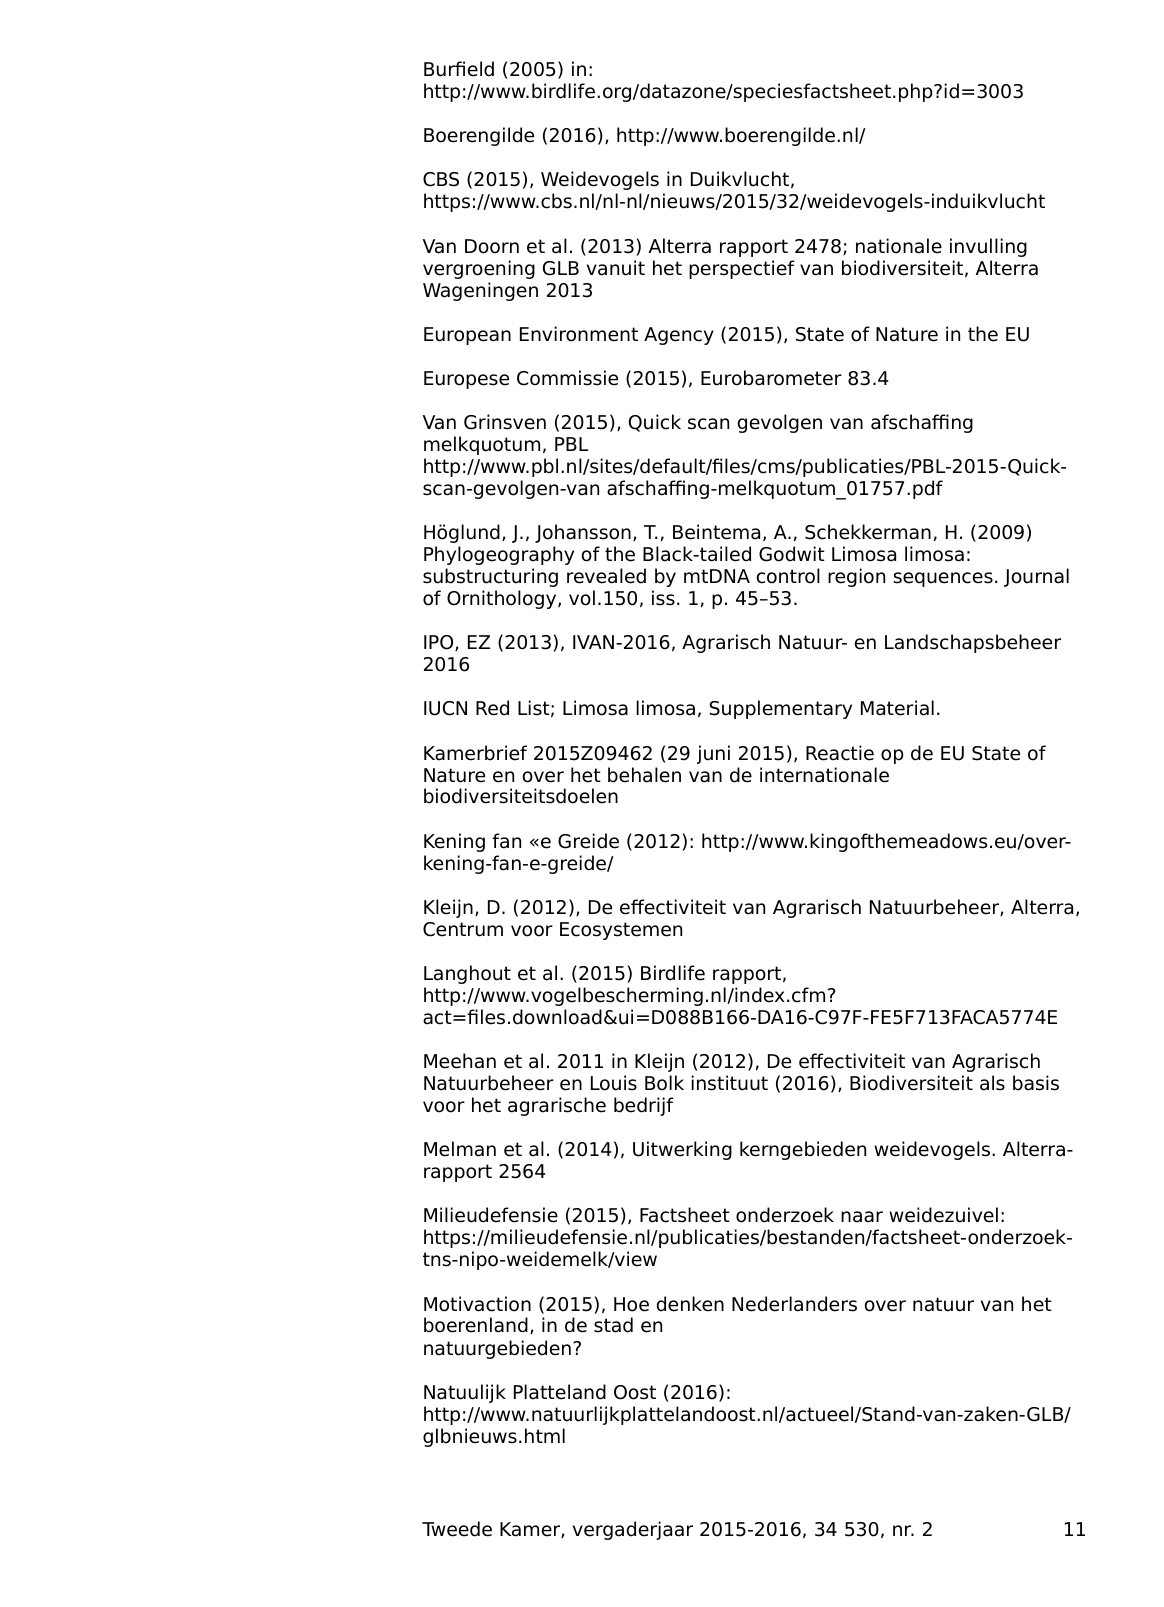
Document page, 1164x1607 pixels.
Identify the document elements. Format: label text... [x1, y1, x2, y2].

text Kamerbrief 2015Z09462 (29 juni 2015), Reactie op de EU State of Nature en over het behalen van de internationale biodiversiteitsdoelen [422, 742, 1087, 808]
text IUCN Red List; Limosa limosa, Supplementary Material. [422, 698, 1087, 720]
text IPO, EZ (2013), IVAN-2016, Agrarisch Natuur- en Landschapsbeheer 2016 [422, 632, 1087, 676]
text Van Doorn et al. (2013) Alterra rapport 2478; nationale invulling vergroening GLB vanuit het perspectief van biodiversiteit, Alterra Wageningen 2013 [422, 236, 1087, 301]
text CBS (2015), Weidevogels in Duikvlucht, https://www.cbs.nl/nl-nl/nieuws/2015/32/weidevogels-induikvlucht [422, 169, 1087, 213]
text Natuulijk Platteland Oost (2016): http://www.natuurlijkplattelandoost.nl/actueel/Stand-van-zaken-GLB/glbnieuws.html [422, 1382, 1087, 1447]
text Burfield (2005) in: http://www.birdlife.org/datazone/speciesfactsheet.php?id=3003 [422, 59, 1087, 103]
text Kleijn, D. (2012), De effectiviteit van Agrarisch Natuurbeheer, Alterra, Centrum voor Ecosystemen [422, 897, 1087, 941]
text European Environment Agency (2015), State of Nature in the EU [422, 324, 1087, 346]
text Höglund, J., Johansson, T., Beintema, A., Schekkerman, H. (2009) Phylogeography of the Black-tailed Godwit Limosa limosa: substructuring revealed by mtDNA control region sequences. Journal of Ornithology, vol.150, iss. 1, p. 45–53. [422, 522, 1087, 610]
text Langhout et al. (2015) Birdlife rapport, http://www.vogelbescherming.nl/index.cfm?act=files.download&ui=D088B166-DA16-C97F-FE5F713FACA5774E [422, 963, 1087, 1029]
text Motivaction (2015), Hoe denken Nederlanders over natuur van het boerenland, in de stad en [422, 1293, 1087, 1337]
text natuurgebieden? [422, 1337, 1087, 1359]
text Boerengilde (2016), http://www.boerengilde.nl/ [422, 125, 1087, 147]
text Europese Commissie (2015), Eurobarometer 83.4 [422, 368, 1087, 390]
text Kening fan «e Greide (2012): http://www.kingofthemeadows.eu/over-kening-fan-e-greide/ [422, 831, 1087, 874]
text Milieudefensie (2015), Factsheet onderzoek naar weidezuivel: https://milieudefensie.nl/publicaties/bestanden/factsheet-onderzoek-tns-nipo-weidemelk/view [422, 1205, 1087, 1271]
text Meehan et al. 2011 in Kleijn (2012), De effectiviteit van Agrarisch Natuurbeheer en Louis Bolk instituut (2016), Biodiversiteit als basis voor het agrarische bedrijf [422, 1051, 1087, 1117]
text Melman et al. (2014), Uitwerking kerngebieden weidevogels. Alterra-rapport 2564 [422, 1139, 1087, 1183]
text Van Grinsven (2015), Quick scan gevolgen van afschaffing melkquotum, PBL http://www.pbl.nl/sites/default/files/cms/publicaties/PBL-2015-Quick-scan-gevolgen-van afschaffing-melkquotum_01757.pdf [422, 412, 1087, 500]
